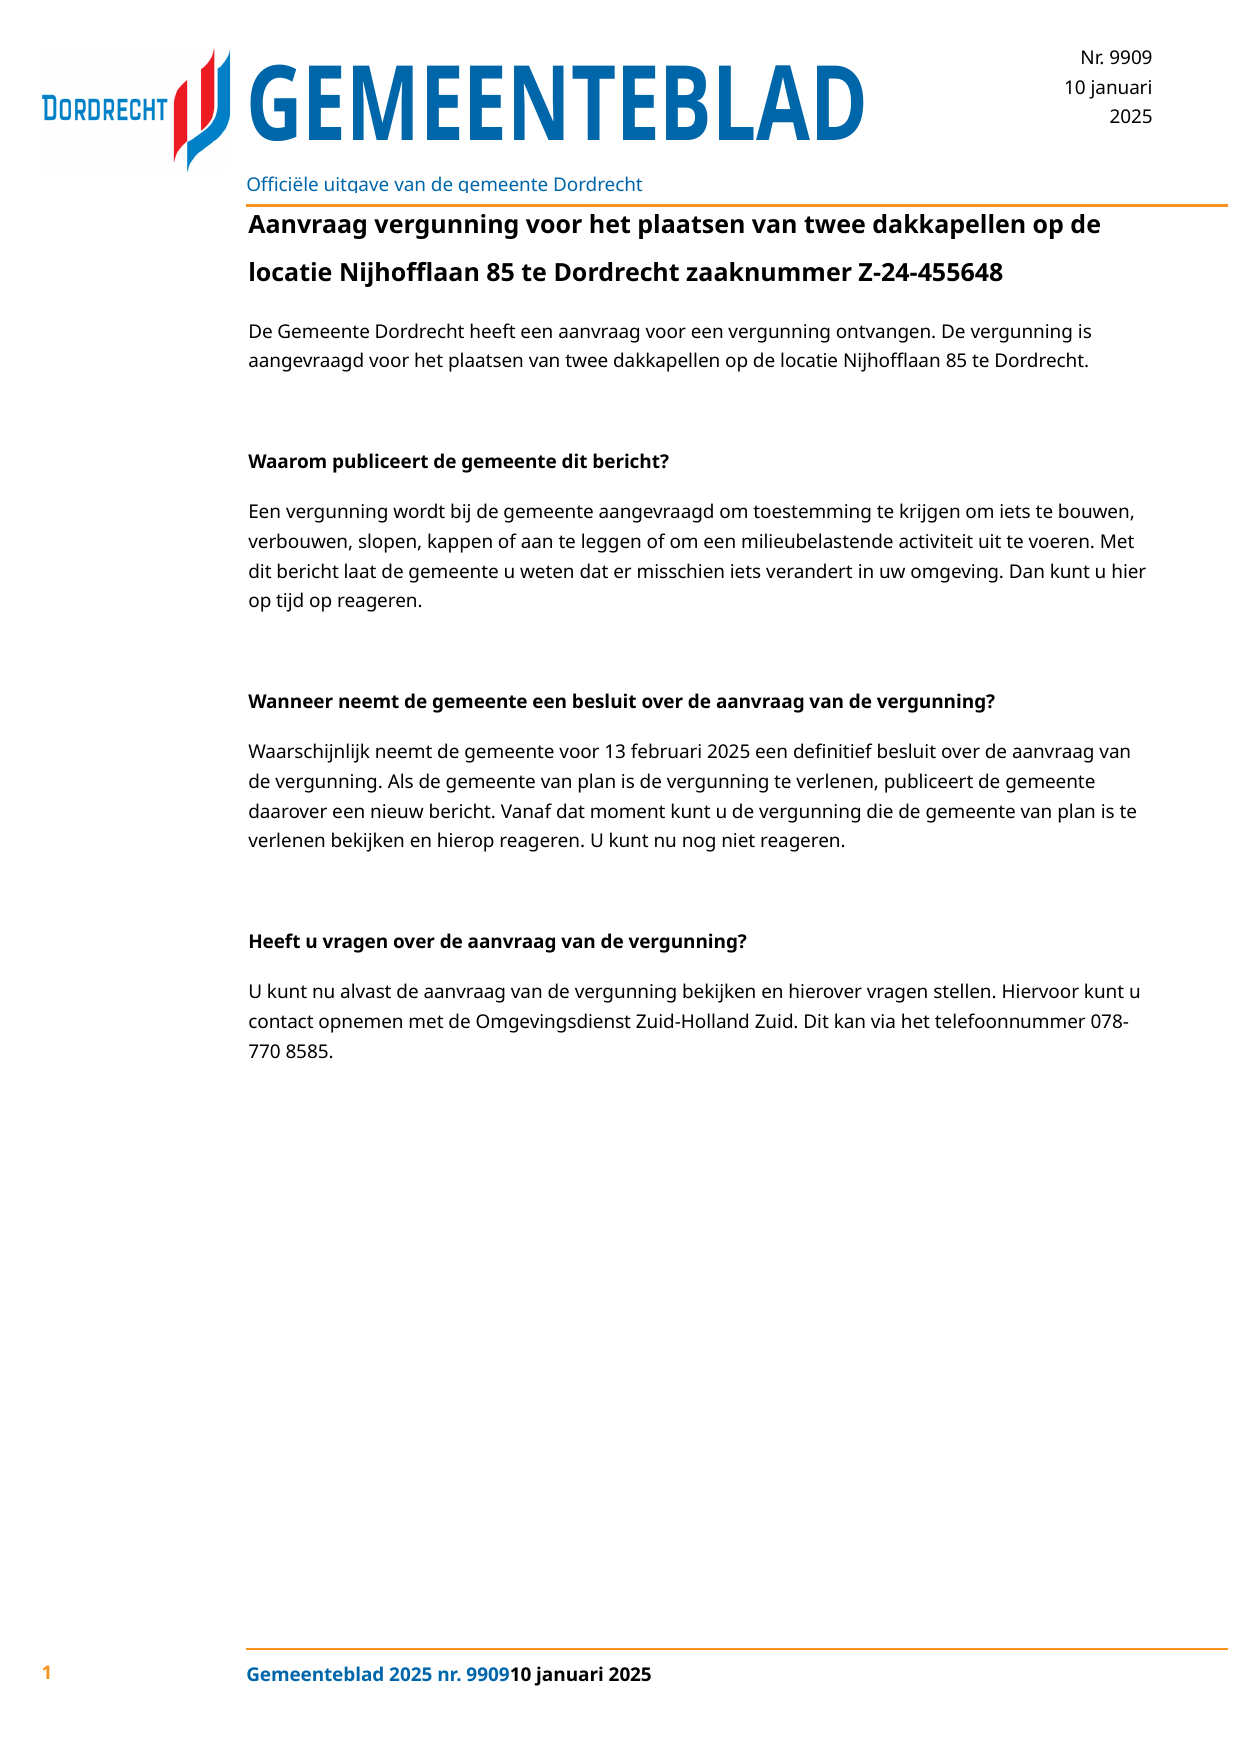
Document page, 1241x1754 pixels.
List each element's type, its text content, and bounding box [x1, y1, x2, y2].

text Waarschijnlijk neemt de gemeente voor 13 februari 2025 een definitief besluit over de aanvraag van de vergunning. Als de gemeente van plan is de vergunning te verlenen, publiceert de gemeente daarover een nieuw bericht. Vanaf dat moment kunt u de vergunning die de gemeente van plan is te verlenen bekijken en hierop reageren. U kunt nu nog niet reageren. [248, 739, 1152, 853]
text De Gemeente Dordrecht heeft een aanvraag voor een vergunning ontvangen. De vergunning is aangevraagd voor het plaatsen van twee dakkapellen op de locatie Nijhofflaan 85 te Dordrecht. [248, 318, 1152, 373]
text Aanvraag vergunning voor het plaatsen van twee dakkapellen op de locatie Nijhofflaan 85 te Dordrecht zaaknummer Z-24-455648 [248, 207, 1152, 288]
text Een vergunning wordt bij de gemeente aangevraagd om toestemming te krijgen om iets te bouwen, verbouwen, slopen, kappen of aan te leggen of om een milieubelastende activiteit uit te voeren. Met dit bericht laat de gemeente u weten dat er misschien iets verandert in uw omgeving. Dan kunt u hier op tijd op reageren. [248, 499, 1152, 613]
text Wanneer neemt de gemeente een besluit over de aanvraag van de vergunning? [248, 688, 1152, 714]
text Waarom publiceert de gemeente dit bericht? [248, 448, 1152, 474]
text U kunt nu alvast de aanvraag van de vergunning bekijken en hierover vragen stellen. Hiervoor kunt u contact opnemen met de Omgevingsdienst Zuid-Holland Zuid. Dit kan via het telefoonnummer 078-770 8585. [248, 979, 1152, 1064]
text Heeft u vragen over de aanvraag van de vergunning? [248, 928, 1152, 954]
picture [41, 47, 231, 172]
